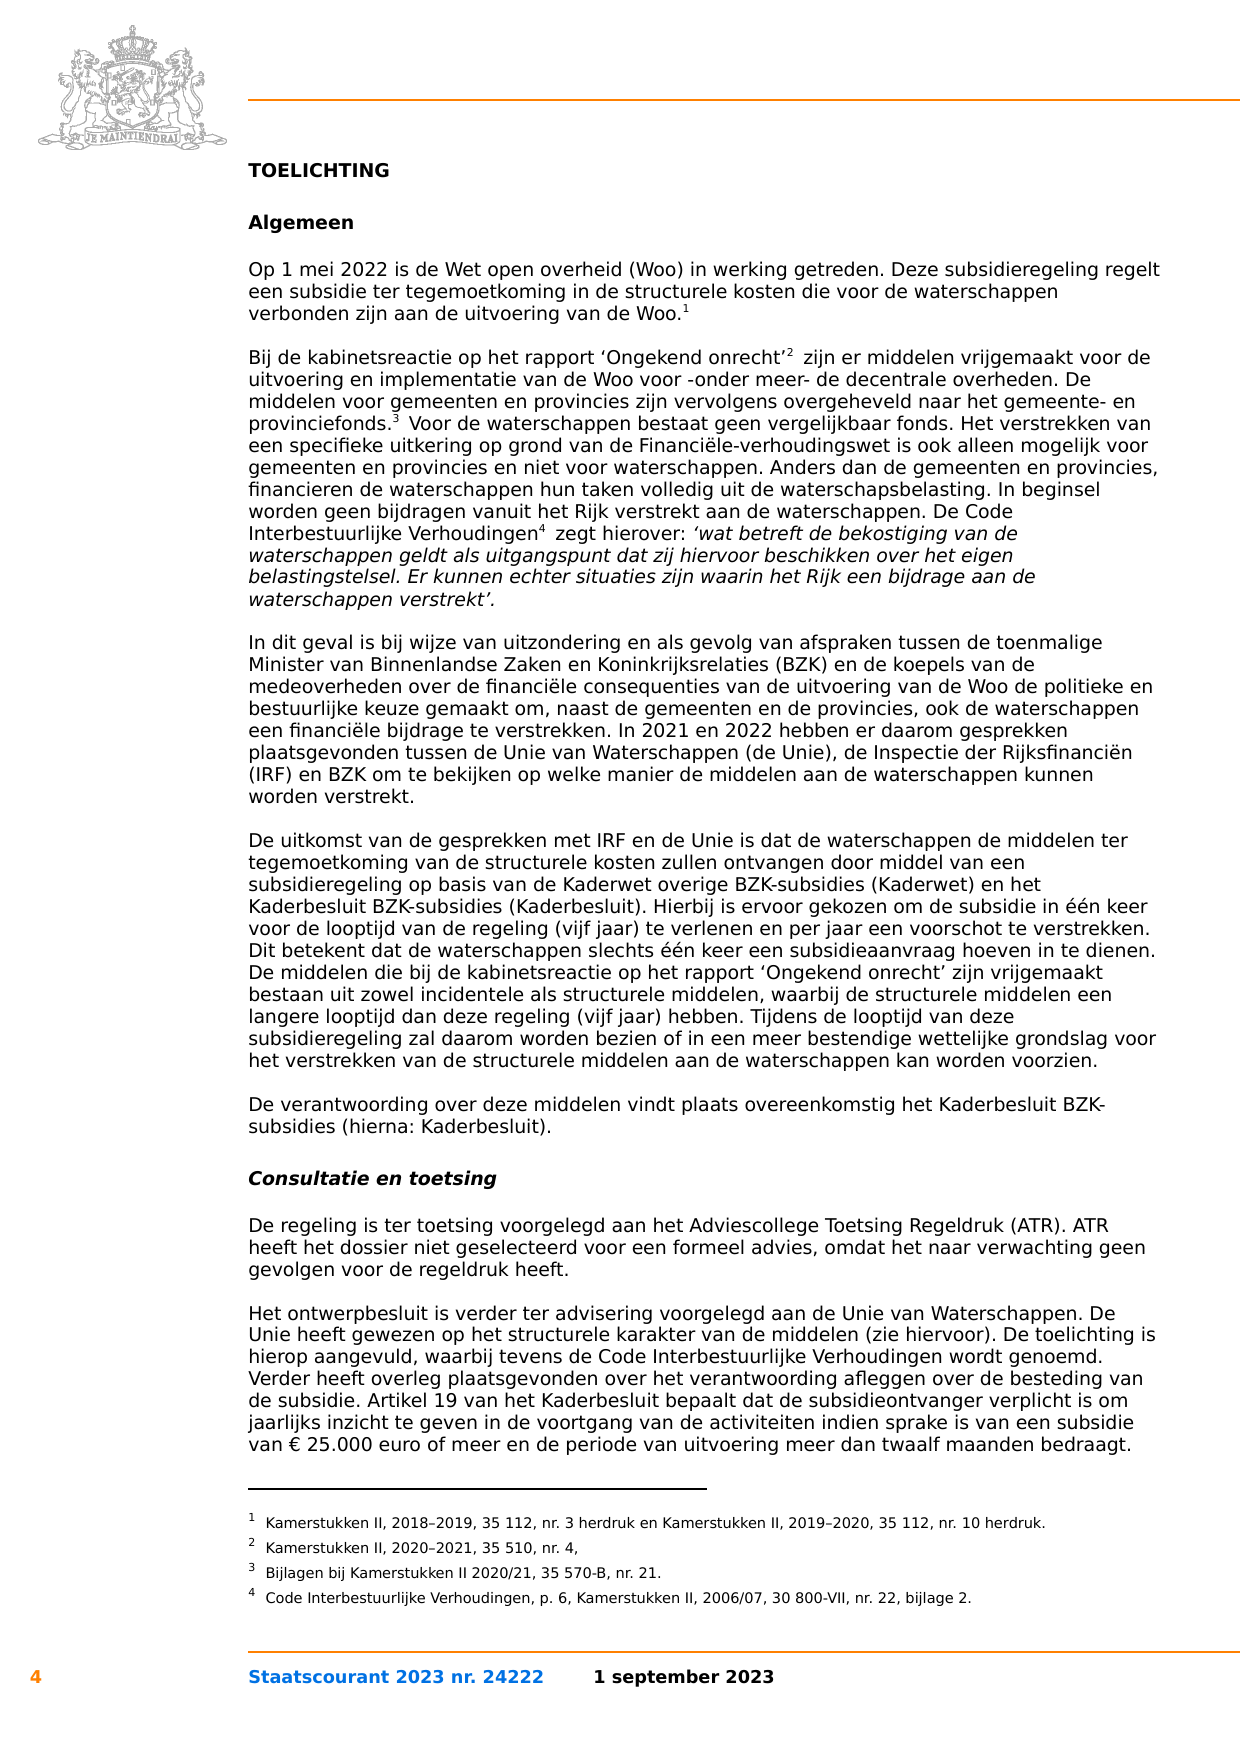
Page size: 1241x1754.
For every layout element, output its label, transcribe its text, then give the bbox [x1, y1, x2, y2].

text De regeling is ter toetsing voorgelegd aan het Adviescollege Toetsing Regeldruk (ATR). ATR heeft het dossier niet geselecteerd voor een formeel advies, omdat het naar verwachting geen gevolgen voor de regeldruk heeft. [248, 1214, 1163, 1281]
text Het ontwerpbesluit is verder ter advisering voorgelegd aan de Unie van Waterschappen. De Unie heeft gewezen op het structurele karakter van de middelen (zie hiervoor). De toelichting is hierop aangevuld, waarbij tevens de Code Interbestuurlijke Verhoudingen wordt genoemd. Verder heeft overleg plaatsgevonden over het verantwoording afleggen over de besteding van de subsidie. Artikel 19 van het Kaderbesluit bepaalt dat de subsidieontvanger verplicht is om jaarlijks inzicht te geven in de voortgang van de activiteiten indien sprake is van een subsidie van € 25.000 euro of meer en de periode van uitvoering meer dan twaalf maanden bedraagt. [248, 1302, 1163, 1456]
text Bijlagen bij Kamerstukken II 2020/21, 35 570-B, nr. 21. [248, 1561, 1163, 1583]
text In dit geval is bij wijze van uitzondering en als gevolg van afspraken tussen de toenmalige Minister van Binnenlandse Zaken en Koninkrijksrelaties (BZK) en de koepels van de medeoverheden over de financiële consequenties van de uitvoering van de Woo de politieke en bestuurlijke keuze gemaakt om, naast de gemeenten en de provincies, ook de waterschappen een financiële bijdrage te verstrekken. In 2021 en 2022 hebben er daarom gesprekken plaatsgevonden tussen de Unie van Waterschappen (de Unie), de Inspectie der Rijksfinanciën (IRF) en BZK om te bekijken op welke manier de middelen aan de waterschappen kunnen worden verstrekt. [248, 632, 1163, 808]
text Op 1 mei 2022 is de Wet open overheid (Woo) in werking getreden. Deze subsidieregeling regelt een subsidie ter tegemoetkoming in de structurele kosten die voor de waterschappen verbonden zijn aan de uitvoering van de Woo. [248, 259, 1163, 325]
text Kamerstukken II, 2018–2019, 35 112, nr. 3 herdruk en Kamerstukken II, 2019–2020, 35 112, nr. 10 herdruk. [248, 1511, 1163, 1533]
text De verantwoording over deze middelen vindt plaats overeenkomstig het Kaderbesluit BZK-subsidies (hierna: Kaderbesluit). [248, 1094, 1163, 1138]
subtitle Consultatie en toetsing [248, 1168, 1163, 1189]
subtitle TOELICHTING [248, 160, 1163, 182]
text Kamerstukken II, 2020–2021, 35 510, nr. 4, [248, 1536, 1163, 1558]
text Bij de kabinetsreactie op het rapport ‘Ongekend onrecht’ zijn er middelen vrijgemaakt voor de uitvoering en implementatie van de Woo voor -onder meer- de decentrale overheden. De middelen voor gemeenten en provincies zijn vervolgens overgeheveld naar het gemeente- en provinciefonds. Voor de waterschappen bestaat geen vergelijkbaar fonds. Het verstrekken van een specifieke uitkering op grond van de Financiële-verhoudingswet is ook alleen mogelijk voor gemeenten en provincies en niet voor waterschappen. Anders dan de gemeenten en provincies, financieren de waterschappen hun taken volledig uit de waterschapsbelasting. In beginsel worden geen bijdragen vanuit het Rijk verstrekt aan de waterschappen. De Code Interbestuurlijke Verhoudingen zegt hierover: ‘wat betreft de bekostiging van de waterschappen geldt als uitgangspunt dat zij hiervoor beschikken over het eigen belastingstelsel. Er kunnen echter situaties zijn waarin het Rijk een bijdrage aan de waterschappen verstrekt’. [248, 347, 1163, 610]
subtitle Algemeen [248, 212, 1163, 234]
text De uitkomst van de gesprekken met IRF en de Unie is dat de waterschappen de middelen ter tegemoetkoming van de structurele kosten zullen ontvangen door middel van een subsidieregeling op basis van de Kaderwet overige BZK-subsidies (Kaderwet) en het Kaderbesluit BZK-subsidies (Kaderbesluit). Hierbij is ervoor gekozen om de subsidie in één keer voor de looptijd van de regeling (vijf jaar) te verlenen en per jaar een voorschot te verstrekken. Dit betekent dat de waterschappen slechts één keer een subsidieaanvraag hoeven in te dienen. De middelen die bij de kabinetsreactie op het rapport ‘Ongekend onrecht’ zijn vrijgemaakt bestaan uit zowel incidentele als structurele middelen, waarbij de structurele middelen een langere looptijd dan deze regeling (vijf jaar) hebben. Tijdens de looptijd van deze subsidieregeling zal daarom worden bezien of in een meer bestendige wettelijke grondslag voor het verstrekken van de structurele middelen aan de waterschappen kan worden voorzien. [248, 830, 1163, 1072]
text Code Interbestuurlijke Verhoudingen, p. 6, Kamerstukken II, 2006/07, 30 800-VII, nr. 22, bijlage 2. [248, 1586, 1163, 1608]
picture [38, 25, 227, 150]
